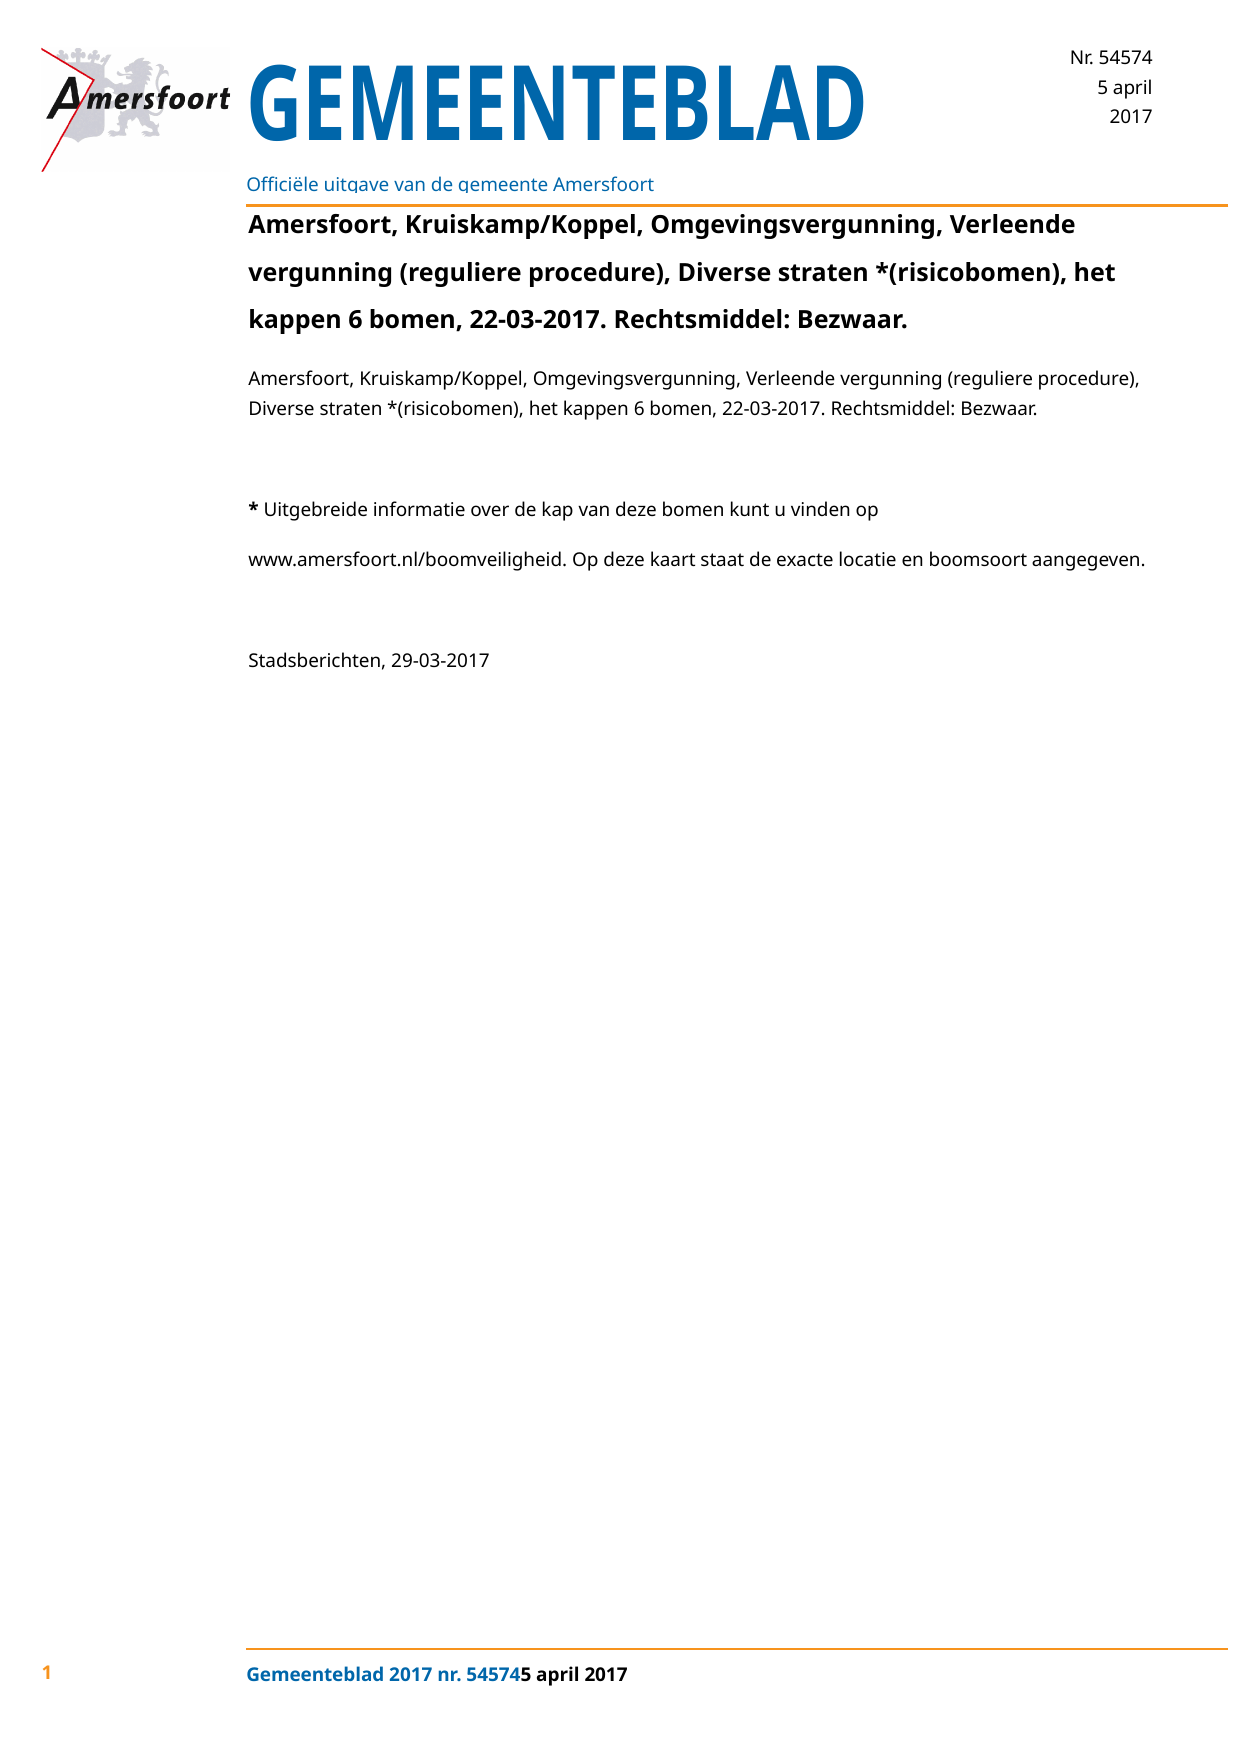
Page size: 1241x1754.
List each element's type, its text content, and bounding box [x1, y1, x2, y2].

text www.amersfoort.nl/boomveiligheid. Op deze kaart staat de exacte locatie en boomsoort aangegeven. [248, 546, 1152, 572]
text Amersfoort, Kruiskamp/Koppel, Omgevingsvergunning, Verleende vergunning (reguliere procedure), Diverse straten *(risicobomen), het kappen 6 bomen, 22-03-2017. Rechtsmiddel: Bezwaar. [248, 366, 1152, 421]
text Stadsberichten, 29-03-2017 [248, 647, 1152, 673]
text Amersfoort, Kruiskamp/Koppel, Omgevingsvergunning, Verleende vergunning (reguliere procedure), Diverse straten *(risicobomen), het kappen 6 bomen, 22-03-2017. Rechtsmiddel: Bezwaar. [248, 207, 1152, 336]
picture [41, 47, 231, 172]
text * Uitgebreide informatie over de kap van deze bomen kunt u vinden op [248, 496, 1152, 522]
